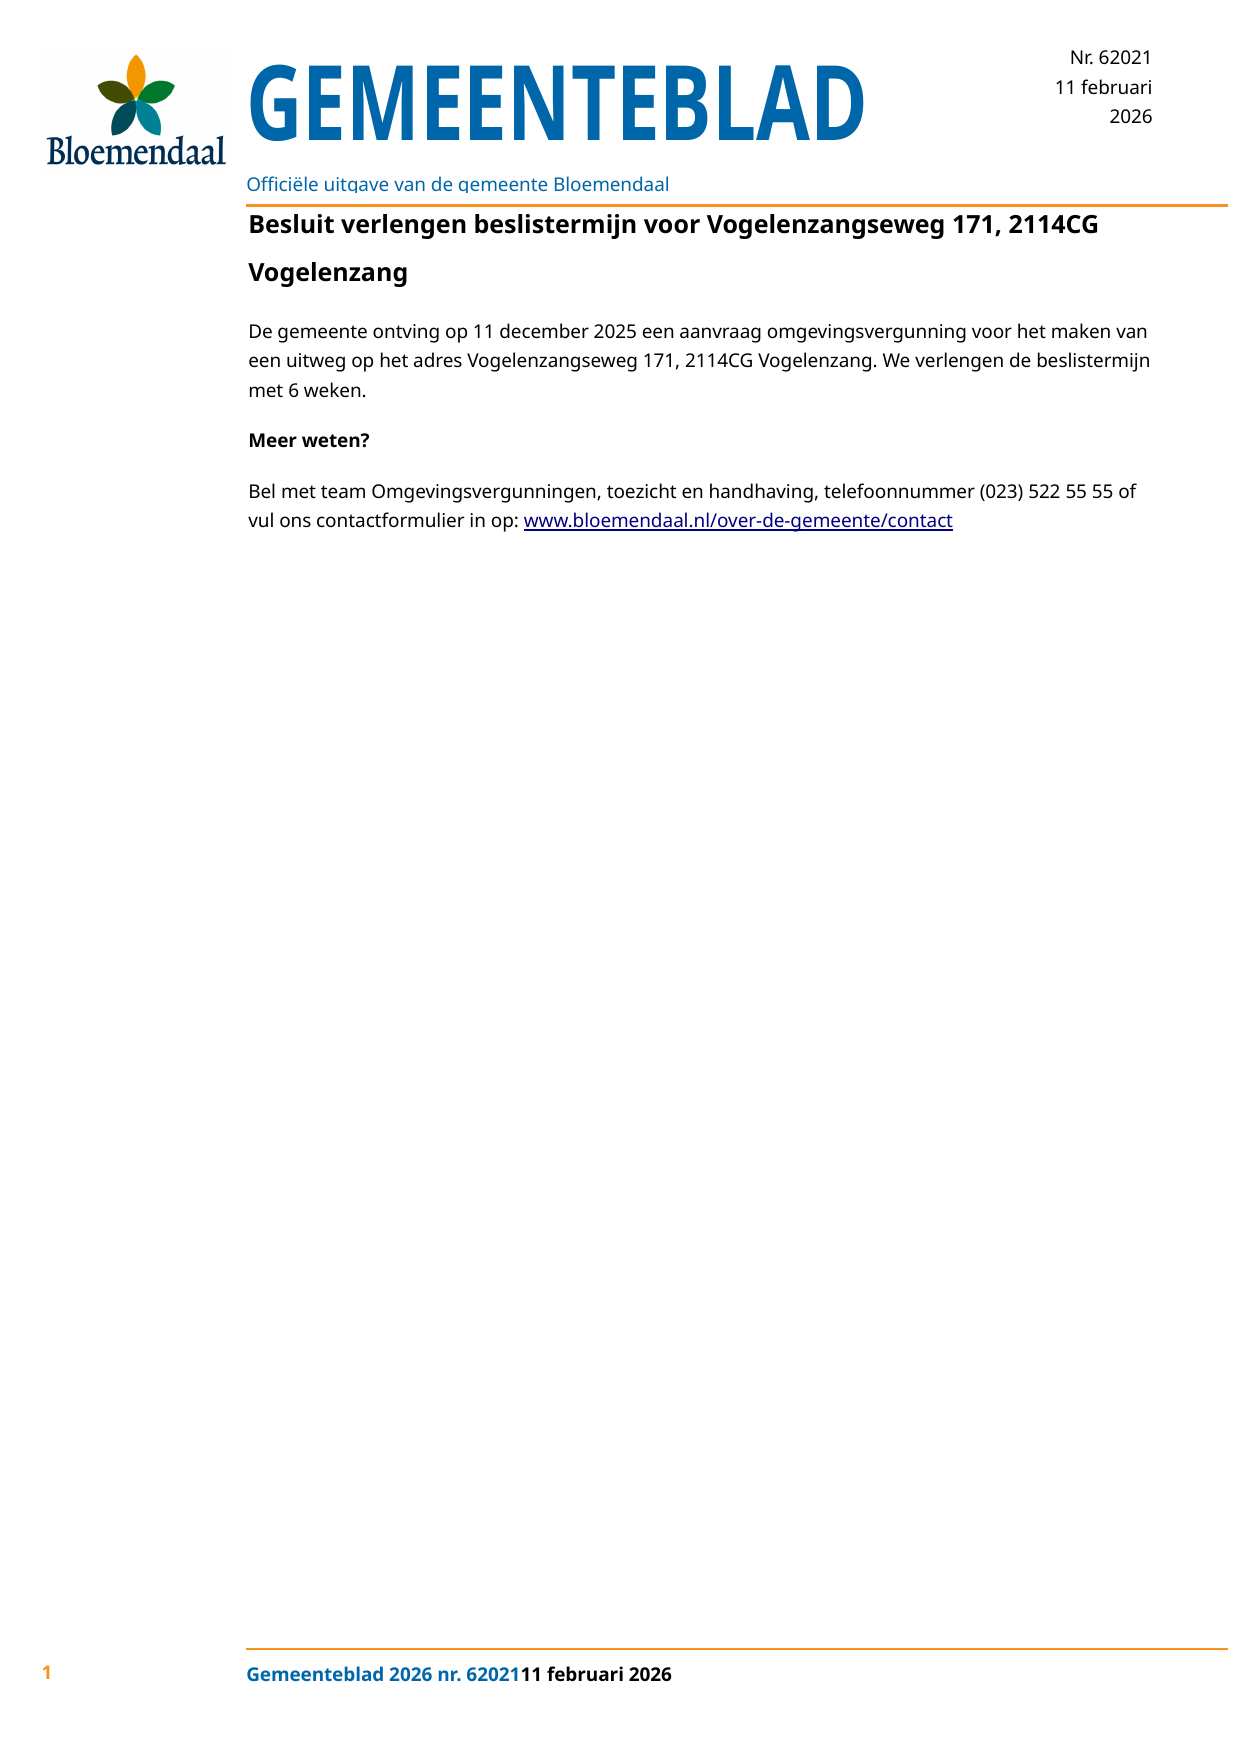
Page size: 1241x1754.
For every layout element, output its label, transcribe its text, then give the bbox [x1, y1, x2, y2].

text Besluit verlengen beslistermijn voor Vogelenzangseweg 171, 2114CG Vogelenzang [248, 207, 1152, 288]
text De gemeente ontving op 11 december 2025 een aanvraag omgevingsvergunning voor het maken van een uitweg op het adres Vogelenzangseweg 171, 2114CG Vogelenzang. We verlengen de beslistermijn met 6 weken. [248, 318, 1152, 403]
text Meer weten? [248, 427, 1152, 453]
picture [41, 47, 231, 172]
text Bel met team Omgevingsvergunningen, toezicht en handhaving, telefoonnummer (023) 522 55 55 of vul ons contactformulier in op: www.bloemendaal.nl/over-de-gemeente/contact [248, 478, 1152, 533]
